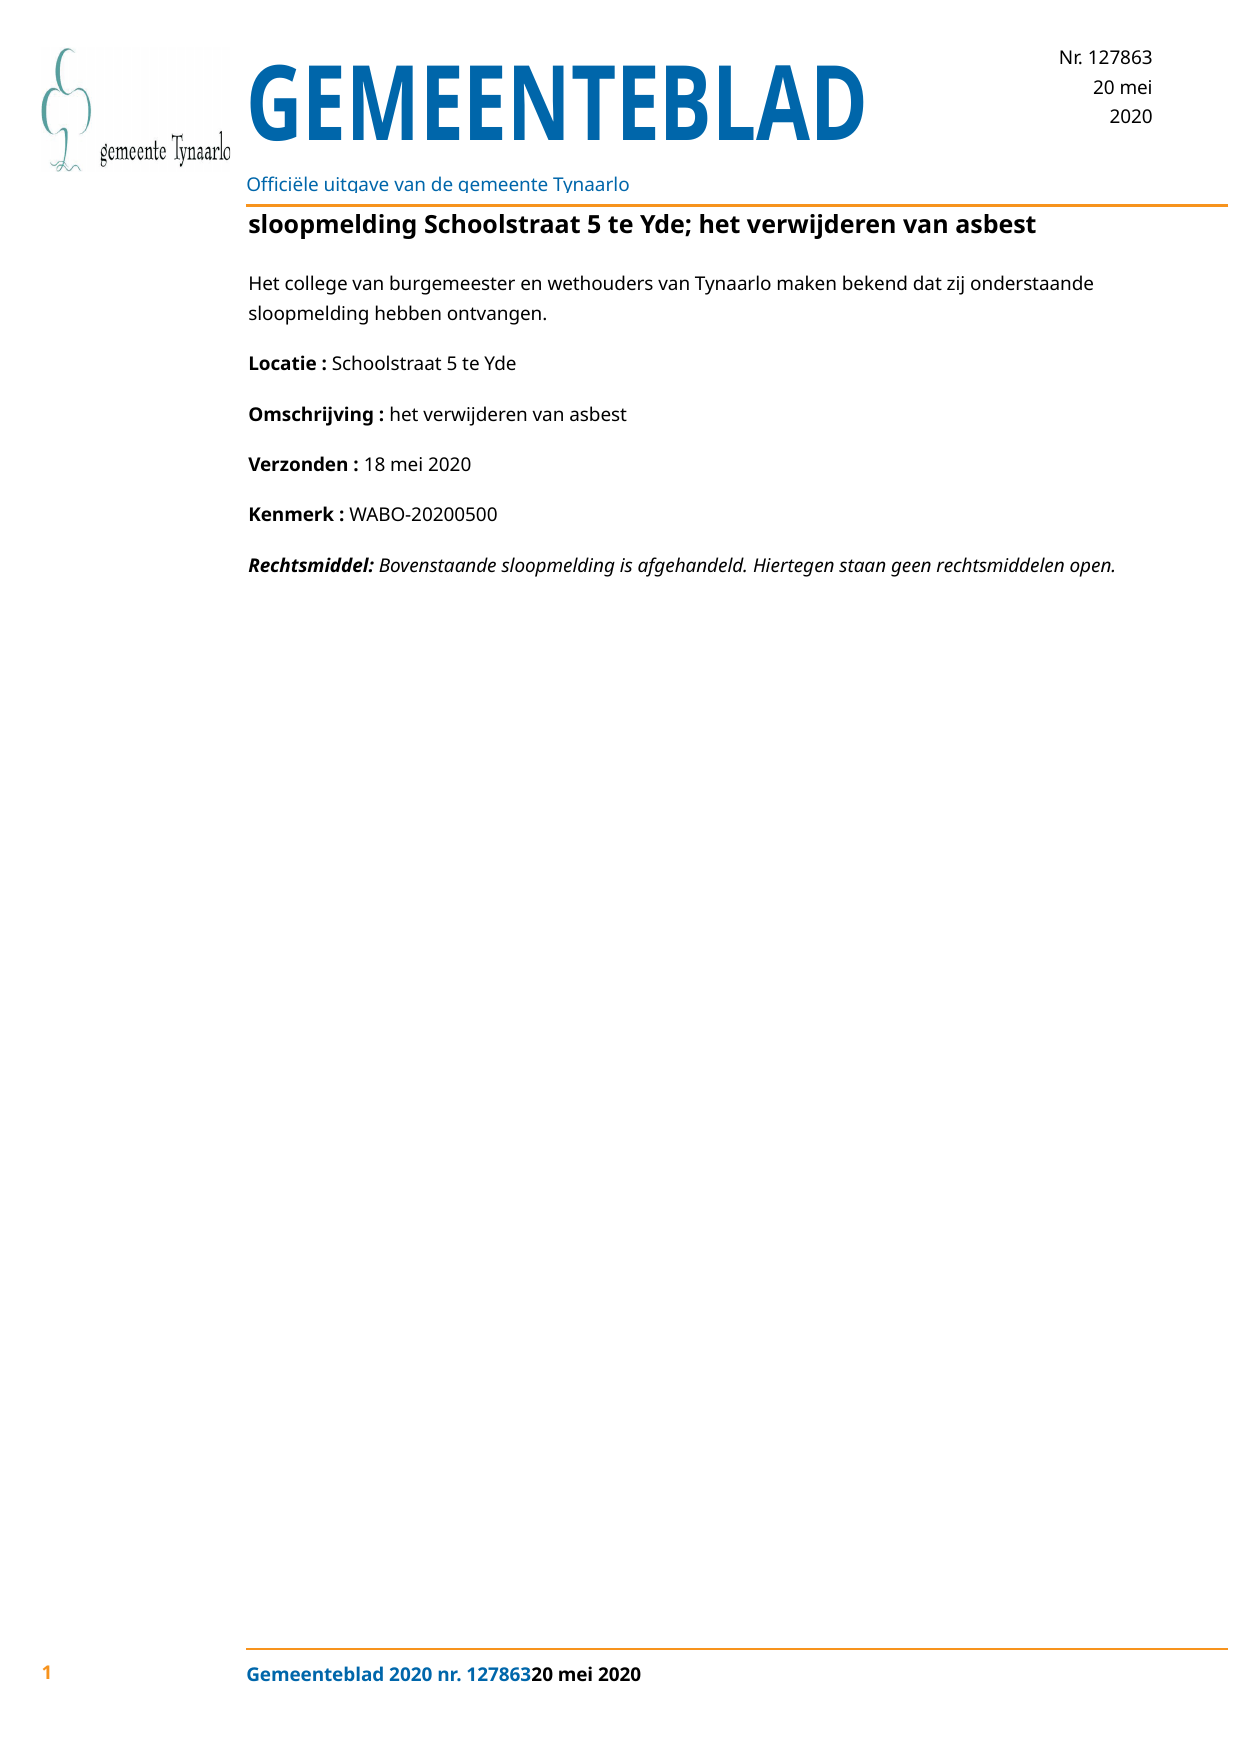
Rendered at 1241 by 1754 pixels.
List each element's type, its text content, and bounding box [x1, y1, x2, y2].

text Rechtsmiddel: Bovenstaande sloopmelding is afgehandeld. Hiertegen staan geen rechtsmiddelen open. [248, 552, 1152, 578]
text Locatie : Schoolstraat 5 te Yde [248, 350, 1152, 376]
text Omschrijving : het verwijderen van asbest [248, 401, 1152, 426]
text sloopmelding Schoolstraat 5 te Yde; het verwijderen van asbest [248, 207, 1152, 241]
text Kenmerk : WABO-20200500 [248, 502, 1152, 527]
text Het college van burgemeester en wethouders van Tynaarlo maken bekend dat zij onderstaande sloopmelding hebben ontvangen. [248, 270, 1152, 326]
picture [41, 47, 231, 172]
text Verzonden : 18 mei 2020 [248, 451, 1152, 477]
